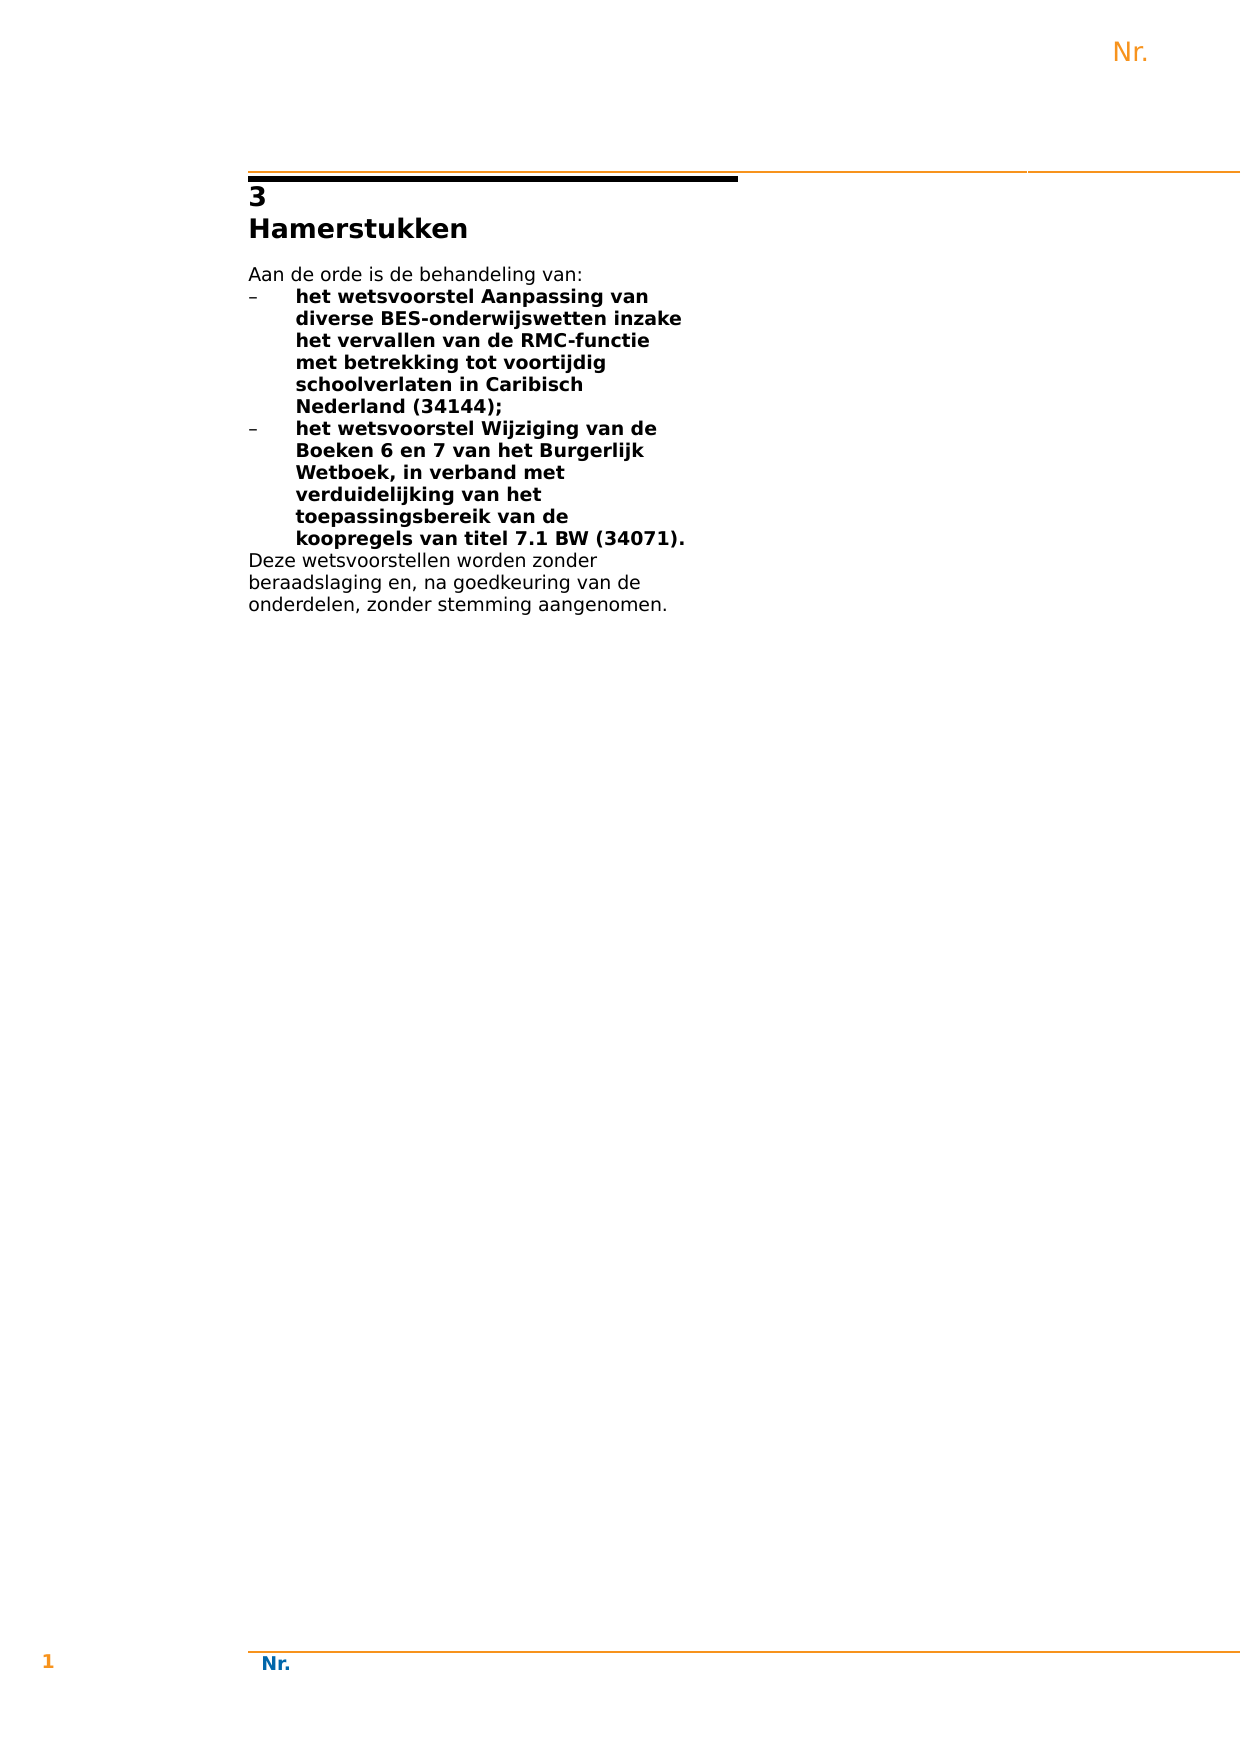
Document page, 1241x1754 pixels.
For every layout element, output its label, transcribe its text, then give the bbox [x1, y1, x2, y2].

text Aan de orde is de behandeling van: [248, 264, 691, 286]
list het wetsvoorstel Wijziging van de Boeken 6 en 7 van het Burgerlijk Wetboek, in verband met verduidelijking van het toepassingsbereik van de koopregels van titel 7.1 BW (34071). [248, 418, 691, 550]
title 3 Hamerstukken [248, 182, 691, 244]
text Deze wetsvoorstellen worden zonder beraadslaging en, na goedkeuring van de onderdelen, zonder stemming aangenomen. [248, 550, 691, 616]
list het wetsvoorstel Aanpassing van diverse BES-onderwijswetten inzake het vervallen van de RMC-functie met betrekking tot voortijdig schoolverlaten in Caribisch Nederland (34144); [248, 286, 691, 418]
